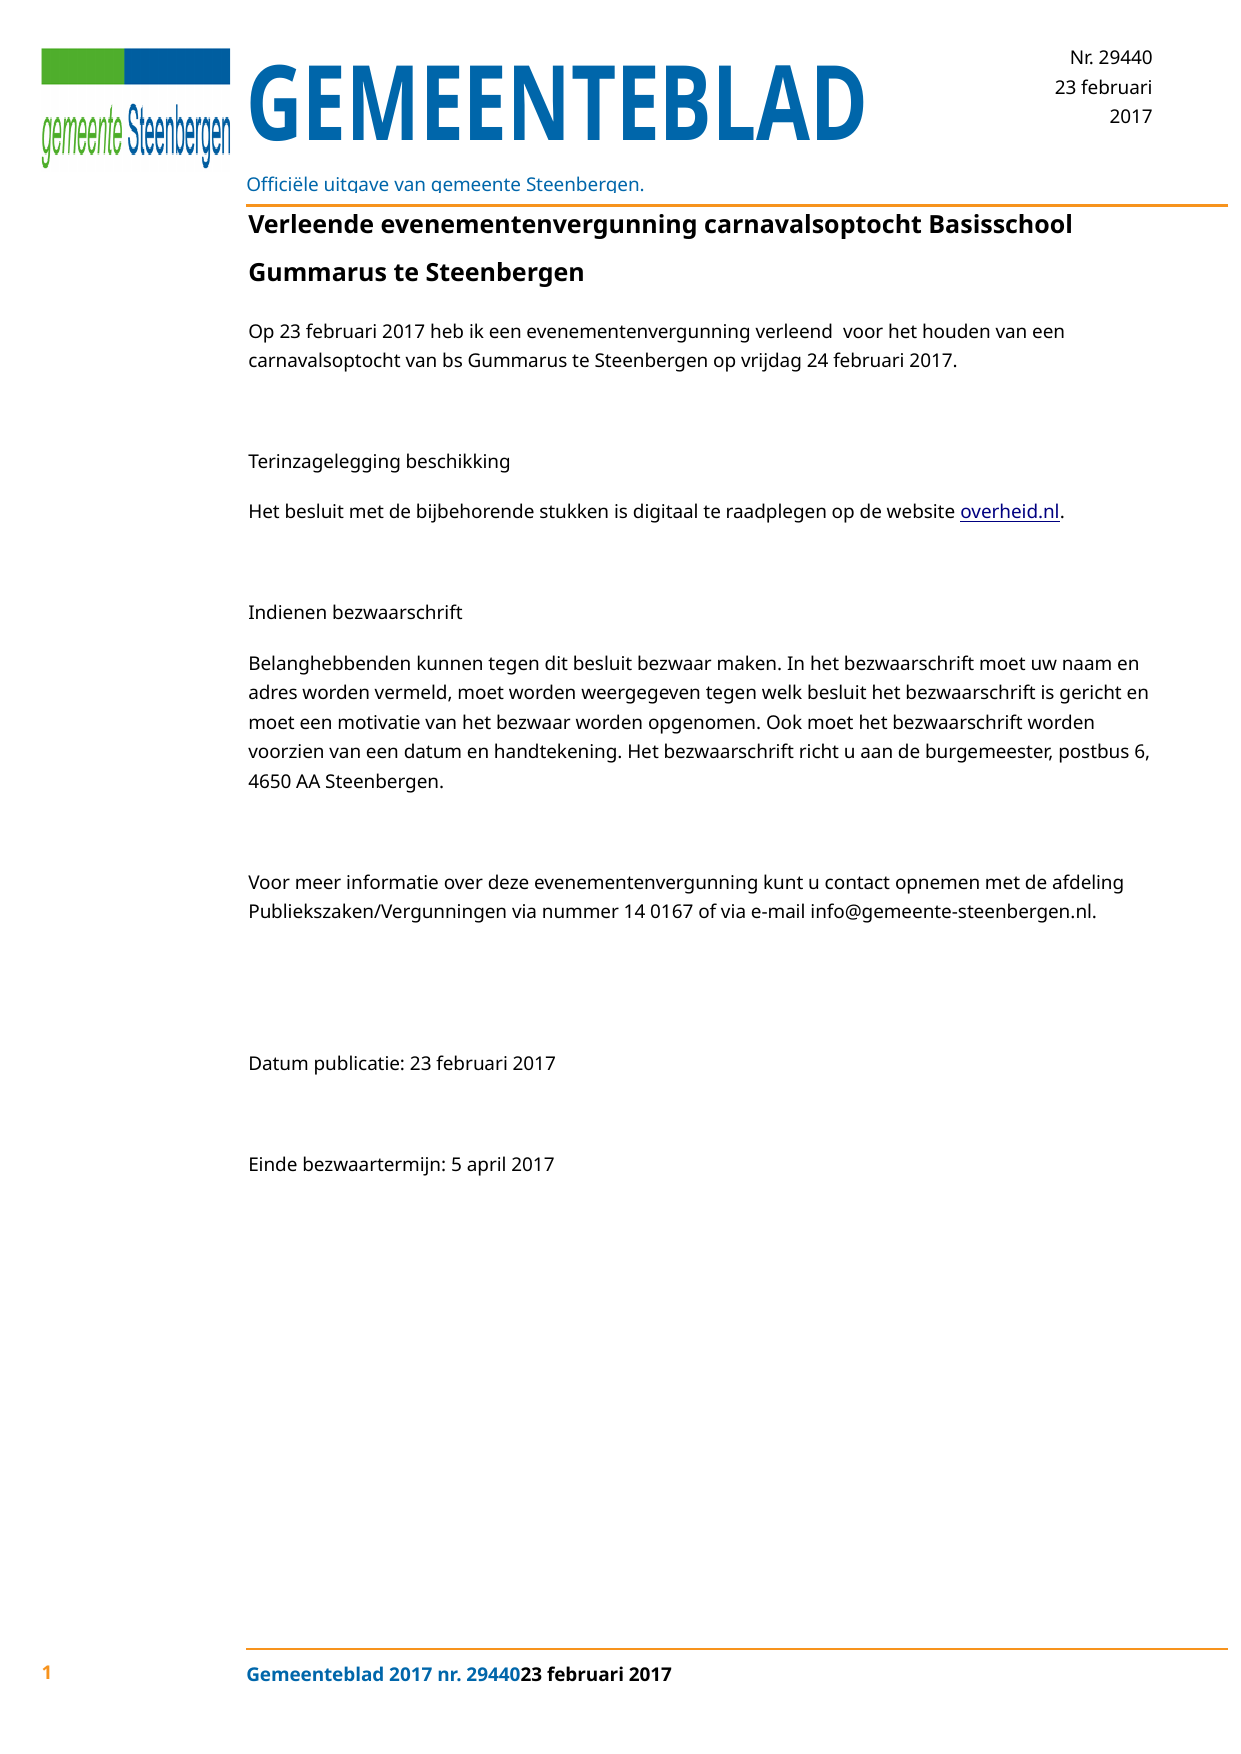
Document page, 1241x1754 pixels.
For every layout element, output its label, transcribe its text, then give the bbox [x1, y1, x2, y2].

text Indienen bezwaarschrift [248, 599, 1152, 625]
text ­ [248, 949, 1152, 975]
text Voor meer informatie over deze evenementenvergunning kunt u contact opnemen met de afdeling Publiekszaken/Vergunningen via nummer 14 0167 of via e-mail info@gemeente-steenbergen.nl. [248, 869, 1152, 924]
text Het besluit met de bijbehorende stukken is digitaal te raadplegen op de website overheid.nl. [248, 499, 1152, 524]
text Datum publicatie: 23 februari 2017 [248, 1050, 1152, 1076]
text Verleende evenementenvergunning carnavalsoptocht Basisschool Gummarus te Steenbergen [248, 207, 1152, 288]
text Belanghebbenden kunnen tegen dit besluit bezwaar maken. In het bezwaarschrift moet uw naam en adres worden vermeld, moet worden weergegeven tegen welk besluit het bezwaarschrift is gericht en moet een motivatie van het bezwaar worden opgenomen. Ook moet het bezwaarschrift worden voorzien van een datum en handtekening. Het bezwaarschrift richt u aan de burgemeester, postbus 6, 4650 AA Steenbergen. [248, 650, 1152, 794]
text Op 23 februari 2017 heb ik een evenementenvergunning verleend voor het houden van een carnavalsoptocht van bs Gummarus te Steenbergen op vrijdag 24 februari 2017. [248, 318, 1152, 373]
text Einde bezwaartermijn: 5 april 2017 [248, 1151, 1152, 1177]
text Terinzagelegging beschikking [248, 448, 1152, 474]
picture [41, 47, 231, 172]
